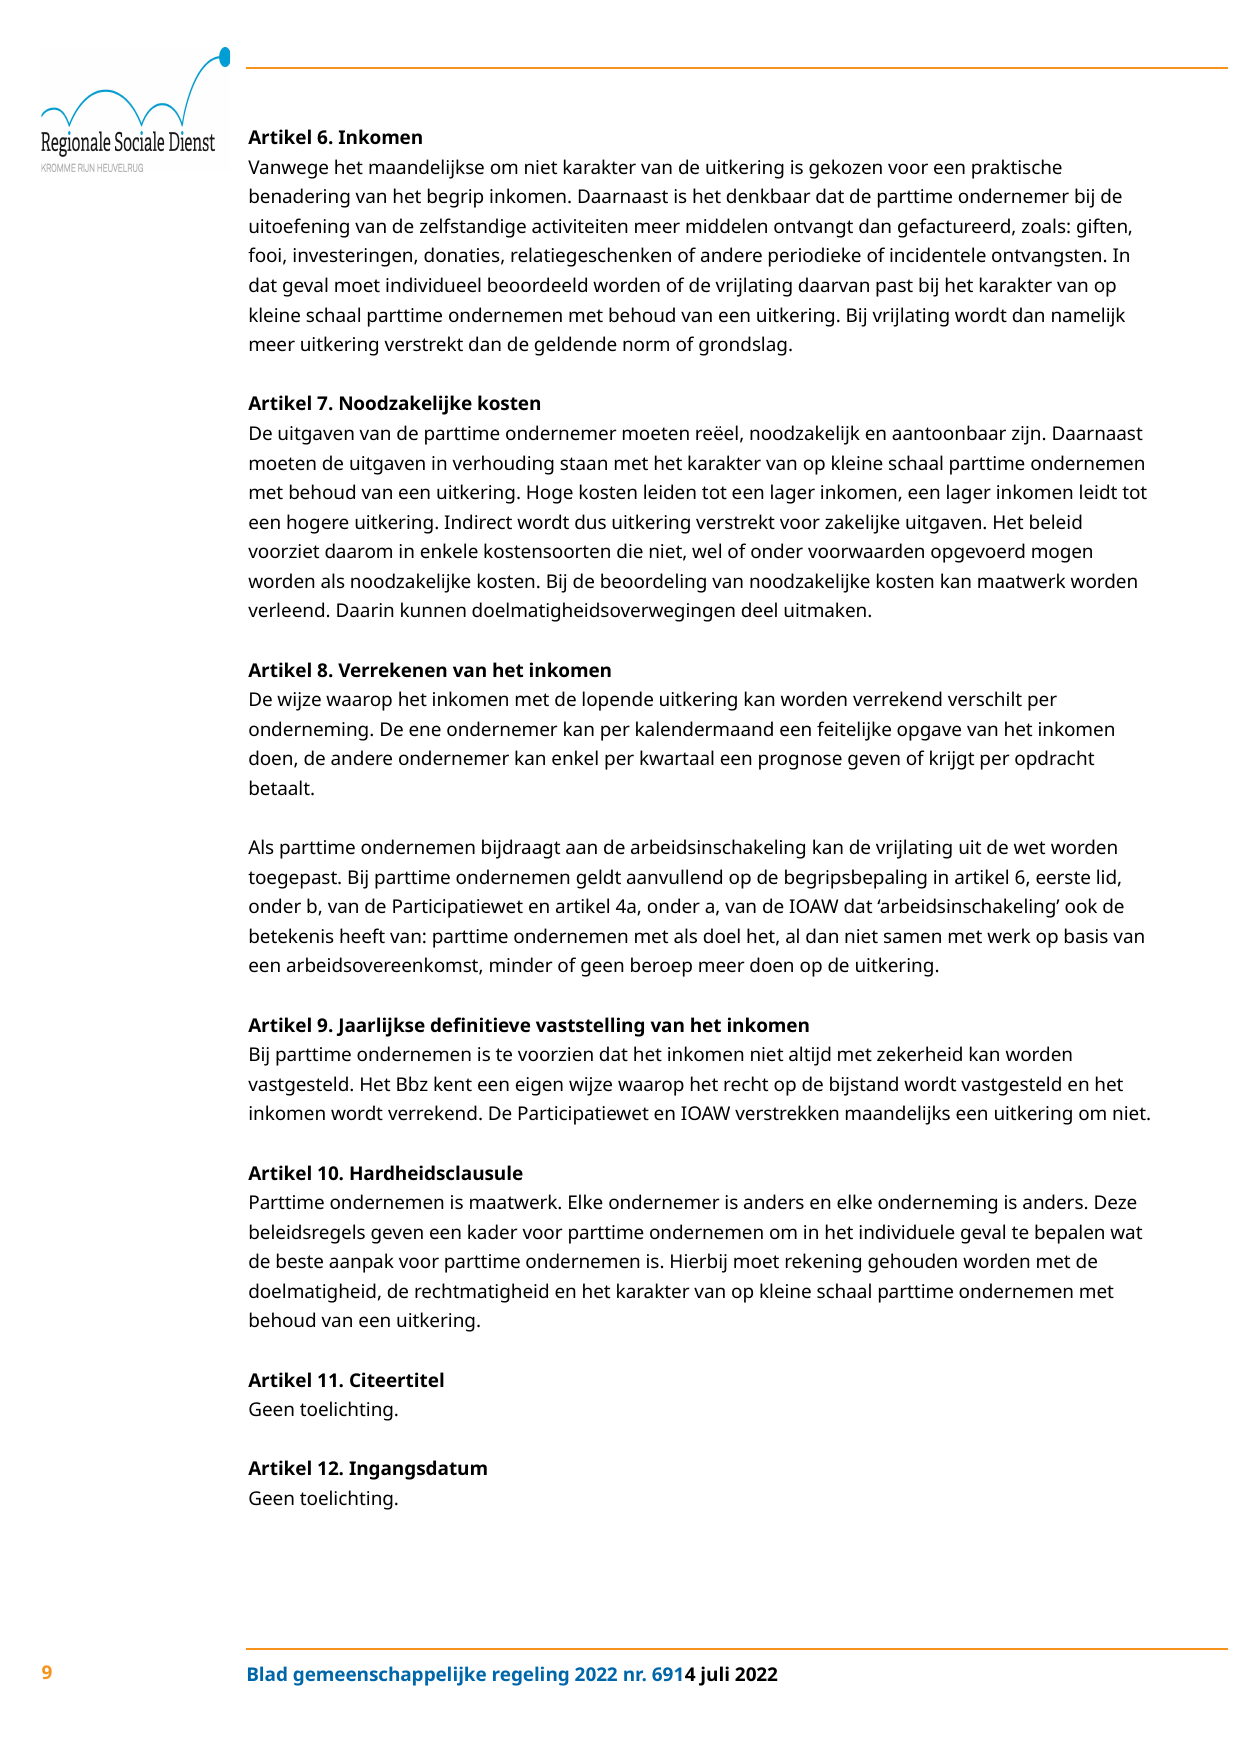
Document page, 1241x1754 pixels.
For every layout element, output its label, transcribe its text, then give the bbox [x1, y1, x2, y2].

text Artikel 12. Ingangsdatum [248, 1456, 1152, 1481]
text Artikel 8. Verrekenen van het inkomen [248, 657, 1152, 683]
picture [41, 47, 231, 172]
text De uitgaven van de parttime ondernemer moeten reëel, noodzakelijk en aantoonbaar zijn. Daarnaast moeten de uitgaven in verhouding staan met het karakter van op kleine schaal parttime ondernemen met behoud van een uitkering. Hoge kosten leiden tot een lager inkomen, een lager inkomen leidt tot een hogere uitkering. Indirect wordt dus uitkering verstrekt voor zakelijke uitgaven. Het beleid voorziet daarom in enkele kostensoorten die niet, wel of onder voorwaarden opgevoerd mogen worden als noodzakelijke kosten. Bij de beoordeling van noodzakelijke kosten kan maatwerk worden verleend. Daarin kunnen doelmatigheidsoverwegingen deel uitmaken. [248, 420, 1152, 623]
text Artikel 9. Jaarlijkse definitieve vaststelling van het inkomen [248, 1012, 1152, 1038]
text Geen toelichting. [248, 1485, 1152, 1511]
text Artikel 7. Noodzakelijke kosten [248, 391, 1152, 416]
text Bij parttime ondernemen is te voorzien dat het inkomen niet altijd met zekerheid kan worden vastgesteld. Het Bbz kent een eigen wijze waarop het recht op de bijstand wordt vastgesteld en het inkomen wordt verrekend. De Participatiewet en IOAW verstrekken maandelijks een uitkering om niet. [248, 1041, 1152, 1126]
text Geen toelichting. [248, 1396, 1152, 1422]
text De wijze waarop het inkomen met de lopende uitkering kan worden verrekend verschilt per onderneming. De ene ondernemer kan per kalendermaand een feitelijke opgave van het inkomen doen, de andere ondernemer kan enkel per kwartaal een prognose geven of krijgt per opdracht betaalt. [248, 686, 1152, 801]
text Als parttime ondernemen bijdraagt aan de arbeidsinschakeling kan de vrijlating uit de wet worden toegepast. Bij parttime ondernemen geldt aanvullend op de begripsbepaling in artikel 6, eerste lid, onder b, van de Participatiewet en artikel 4a, onder a, van de IOAW dat ‘arbeidsinschakeling’ ook de betekenis heeft van: parttime ondernemen met als doel het, al dan niet samen met werk op basis van een arbeidsovereenkomst, minder of geen beroep meer doen op de uitkering. [248, 834, 1152, 978]
text Vanwege het maandelijkse om niet karakter van de uitkering is gekozen voor een praktische benadering van het begrip inkomen. Daarnaast is het denkbaar dat de parttime ondernemer bij de uitoefening van de zelfstandige activiteiten meer middelen ontvangt dan gefactureerd, zoals: giften, fooi, investeringen, donaties, relatiegeschenken of andere periodieke of incidentele ontvangsten. In dat geval moet individueel beoordeeld worden of de vrijlating daarvan past bij het karakter van op kleine schaal parttime ondernemen met behoud van een uitkering. Bij vrijlating wordt dan namelijk meer uitkering verstrekt dan de geldende norm of grondslag. [248, 154, 1152, 357]
text Artikel 11. Citeertitel [248, 1367, 1152, 1393]
text Artikel 6. Inkomen [248, 124, 1152, 150]
text Parttime ondernemen is maatwerk. Elke ondernemer is anders en elke onderneming is anders. Deze beleidsregels geven een kader voor parttime ondernemen om in het individuele geval te bepalen wat de beste aanpak voor parttime ondernemen is. Hierbij moet rekening gehouden worden met de doelmatigheid, de rechtmatigheid en het karakter van op kleine schaal parttime ondernemen met behoud van een uitkering. [248, 1189, 1152, 1333]
text Artikel 10. Hardheidsclausule [248, 1160, 1152, 1186]
